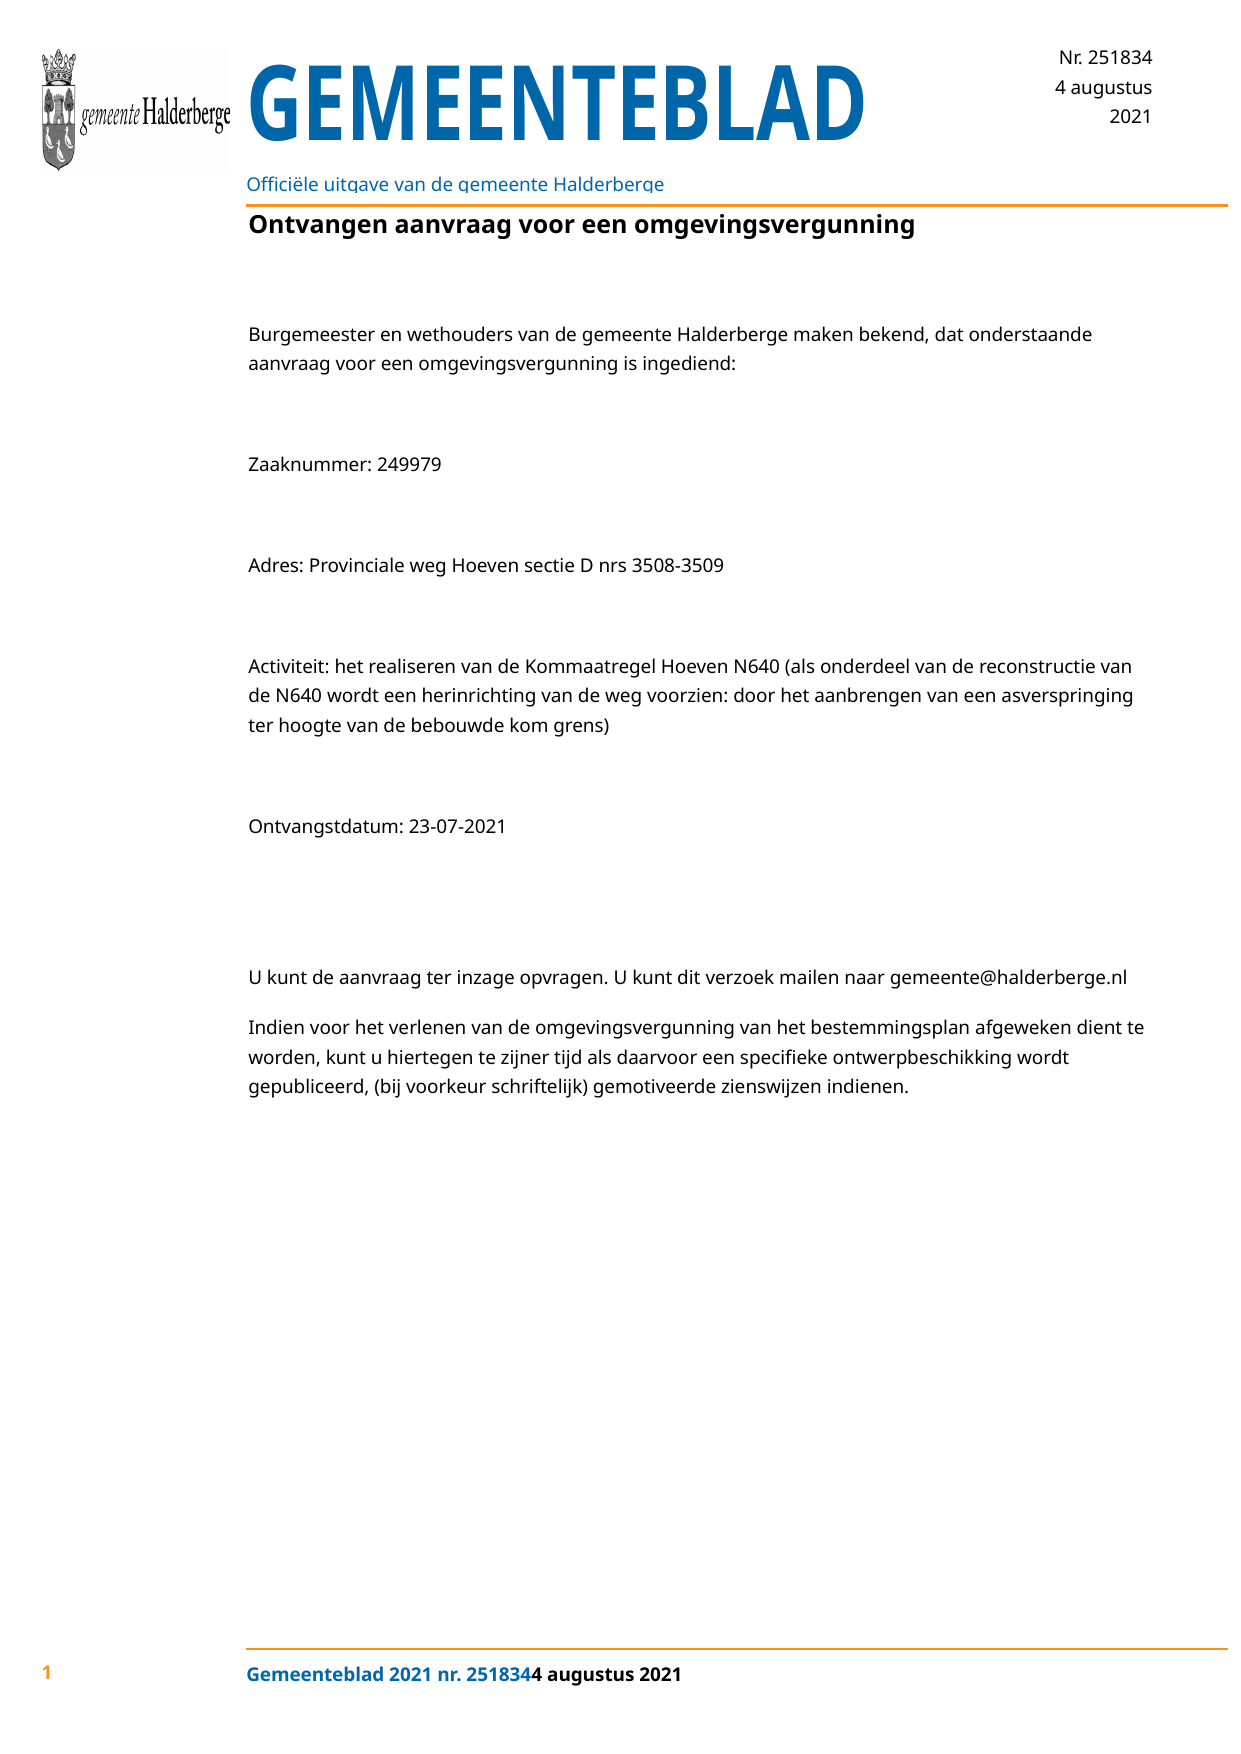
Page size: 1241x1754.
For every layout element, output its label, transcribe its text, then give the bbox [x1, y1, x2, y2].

text Ontvangen aanvraag voor een omgevingsvergunning [248, 207, 1152, 241]
text Ontvangstdatum: 23-07-2021 [248, 813, 1152, 838]
text U kunt de aanvraag ter inzage opvragen. U kunt dit verzoek mailen naar gemeente@halderberge.nl [248, 964, 1152, 990]
text Zaaknummer: 249979 [248, 451, 1152, 477]
text Activiteit: het realiseren van de Kommaatregel Hoeven N640 (als onderdeel van de reconstructie van de N640 wordt een herinrichting van de weg voorzien: door het aanbrengen van een asverspringing ter hoogte van de bebouwde kom grens) [248, 653, 1152, 738]
text Adres: Provinciale weg Hoeven sectie D nrs 3508-3509 [248, 552, 1152, 578]
text Burgemeester en wethouders van de gemeente Halderberge maken bekend, dat onderstaande aanvraag voor een omgevingsvergunning is ingediend: [248, 321, 1152, 376]
picture [41, 47, 231, 172]
text Indien voor het verlenen van de omgevingsvergunning van het bestemmingsplan afgeweken dient te worden, kunt u hiertegen te zijner tijd als daarvoor een specifieke ontwerpbeschikking wordt gepubliceerd, (bij voorkeur schriftelijk) gemotiveerde zienswijzen indienen. [248, 1014, 1152, 1099]
